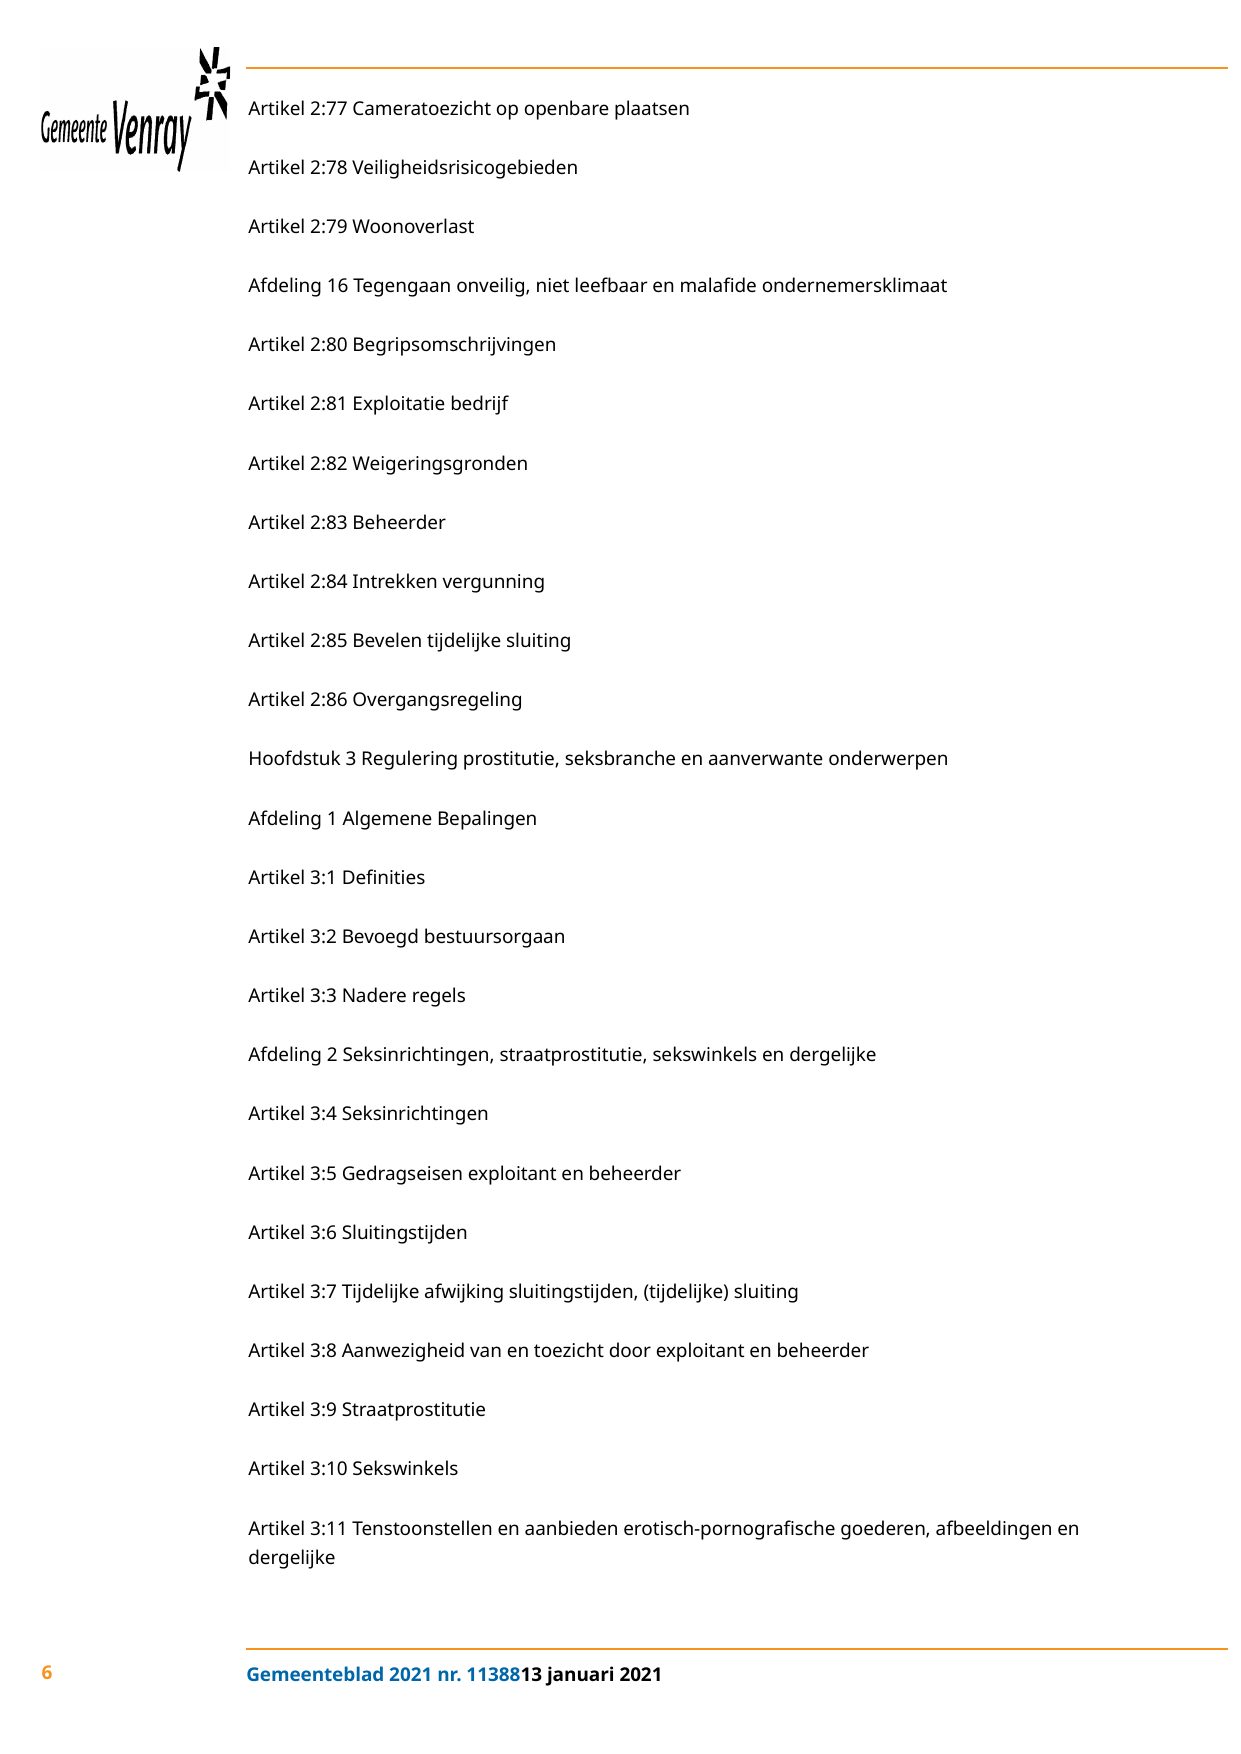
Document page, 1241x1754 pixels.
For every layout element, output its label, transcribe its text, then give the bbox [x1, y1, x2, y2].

text Artikel 3:1 Definities [248, 864, 1152, 890]
text Artikel 3:6 Sluitingstijden [248, 1219, 1152, 1245]
text Artikel 3:8 Aanwezigheid van en toezicht door exploitant en beheerder [248, 1337, 1152, 1363]
text Artikel 2:86 Overgangsregeling [248, 686, 1152, 712]
picture [41, 47, 231, 172]
text Artikel 3:7 Tijdelijke afwijking sluitingstijden, (tijdelijke) sluiting [248, 1278, 1152, 1304]
text Artikel 2:85 Bevelen tijdelijke sluiting [248, 627, 1152, 653]
text Artikel 2:83 Beheerder [248, 509, 1152, 535]
text Afdeling 1 Algemene Bepalingen [248, 805, 1152, 831]
text Artikel 2:80 Begripsomschrijvingen [248, 331, 1152, 357]
text Artikel 2:78 Veiligheidsrisicogebieden [248, 154, 1152, 180]
text Afdeling 16 Tegengaan onveilig, niet leefbaar en malafide ondernemersklimaat [248, 272, 1152, 298]
text Artikel 2:77 Cameratoezicht op openbare plaatsen [248, 95, 1152, 121]
text Artikel 3:4 Seksinrichtingen [248, 1101, 1152, 1126]
text Hoofdstuk 3 Regulering prostitutie, seksbranche en aanverwante onderwerpen [248, 746, 1152, 771]
text Artikel 3:5 Gedragseisen exploitant en beheerder [248, 1160, 1152, 1186]
text Artikel 2:82 Weigeringsgronden [248, 450, 1152, 476]
text Artikel 2:79 Woonoverlast [248, 213, 1152, 239]
text Artikel 3:11 Tenstoonstellen en aanbieden erotisch-pornografische goederen, afbeeldingen en dergelijke [248, 1515, 1152, 1570]
text Artikel 3:2 Bevoegd bestuursorgaan [248, 923, 1152, 949]
text Artikel 3:9 Straatprostitutie [248, 1396, 1152, 1422]
text Afdeling 2 Seksinrichtingen, straatprostitutie, sekswinkels en dergelijke [248, 1041, 1152, 1067]
text Artikel 3:3 Nadere regels [248, 982, 1152, 1008]
text Artikel 2:84 Intrekken vergunning [248, 568, 1152, 594]
text Artikel 2:81 Exploitatie bedrijf [248, 391, 1152, 416]
text Artikel 3:10 Sekswinkels [248, 1456, 1152, 1481]
